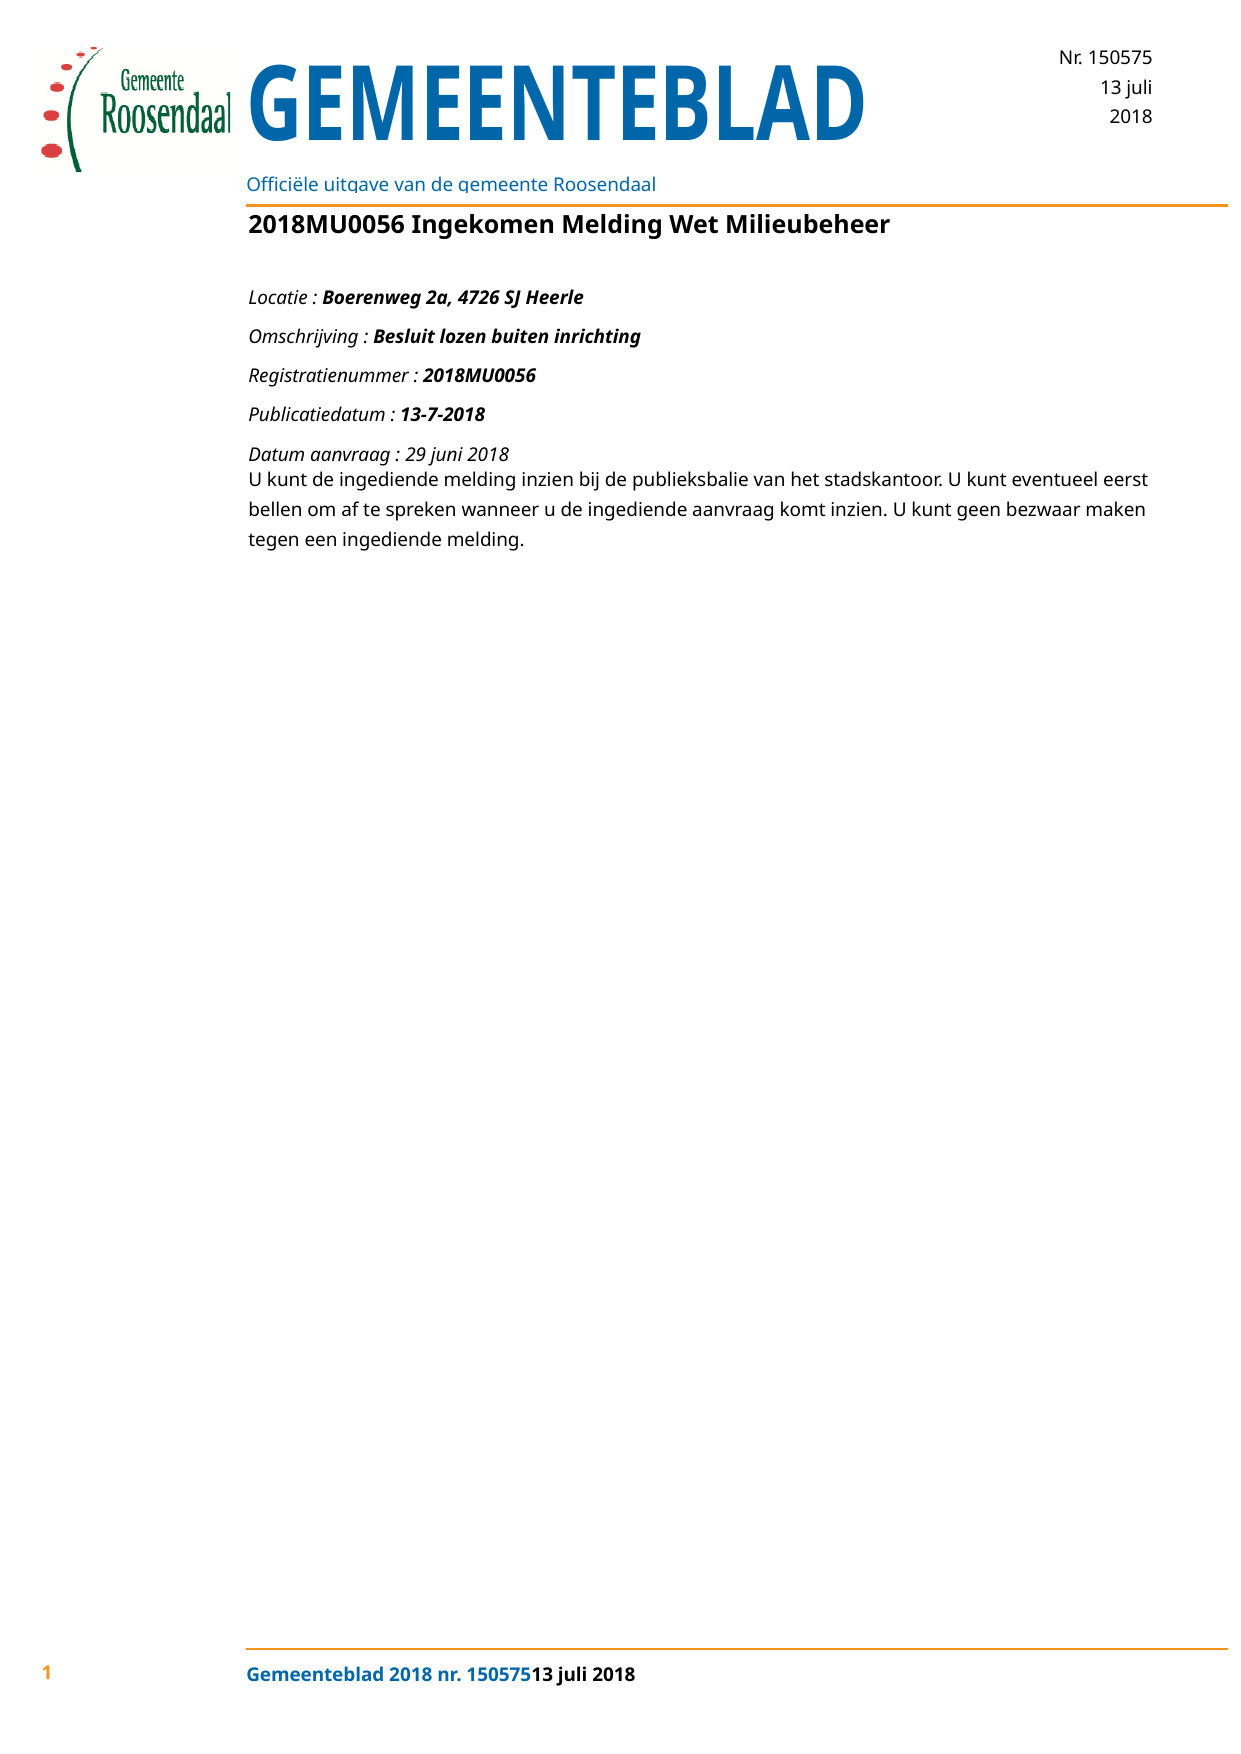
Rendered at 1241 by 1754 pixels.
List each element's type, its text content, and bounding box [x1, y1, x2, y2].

text U kunt de ingediende melding inzien bij de publieksbalie van het stadskantoor. U kunt eventueel eerst bellen om af te spreken wanneer u de ingediende aanvraag komt inzien. U kunt geen bezwaar maken tegen een ingediende melding. [248, 467, 1152, 552]
picture [41, 47, 231, 172]
text Omschrijving : Besluit lozen buiten inrichting [248, 323, 1152, 349]
text Registratienummer : 2018MU0056 [248, 362, 1152, 388]
text Locatie : Boerenweg 2a, 4726 SJ Heerle [248, 284, 1152, 309]
text 2018MU0056 Ingekomen Melding Wet Milieubeheer [248, 207, 1152, 241]
text Publicatiedatum : 13-7-2018 [248, 402, 1152, 427]
text Datum aanvraag : 29 juni 2018 [248, 441, 1152, 467]
